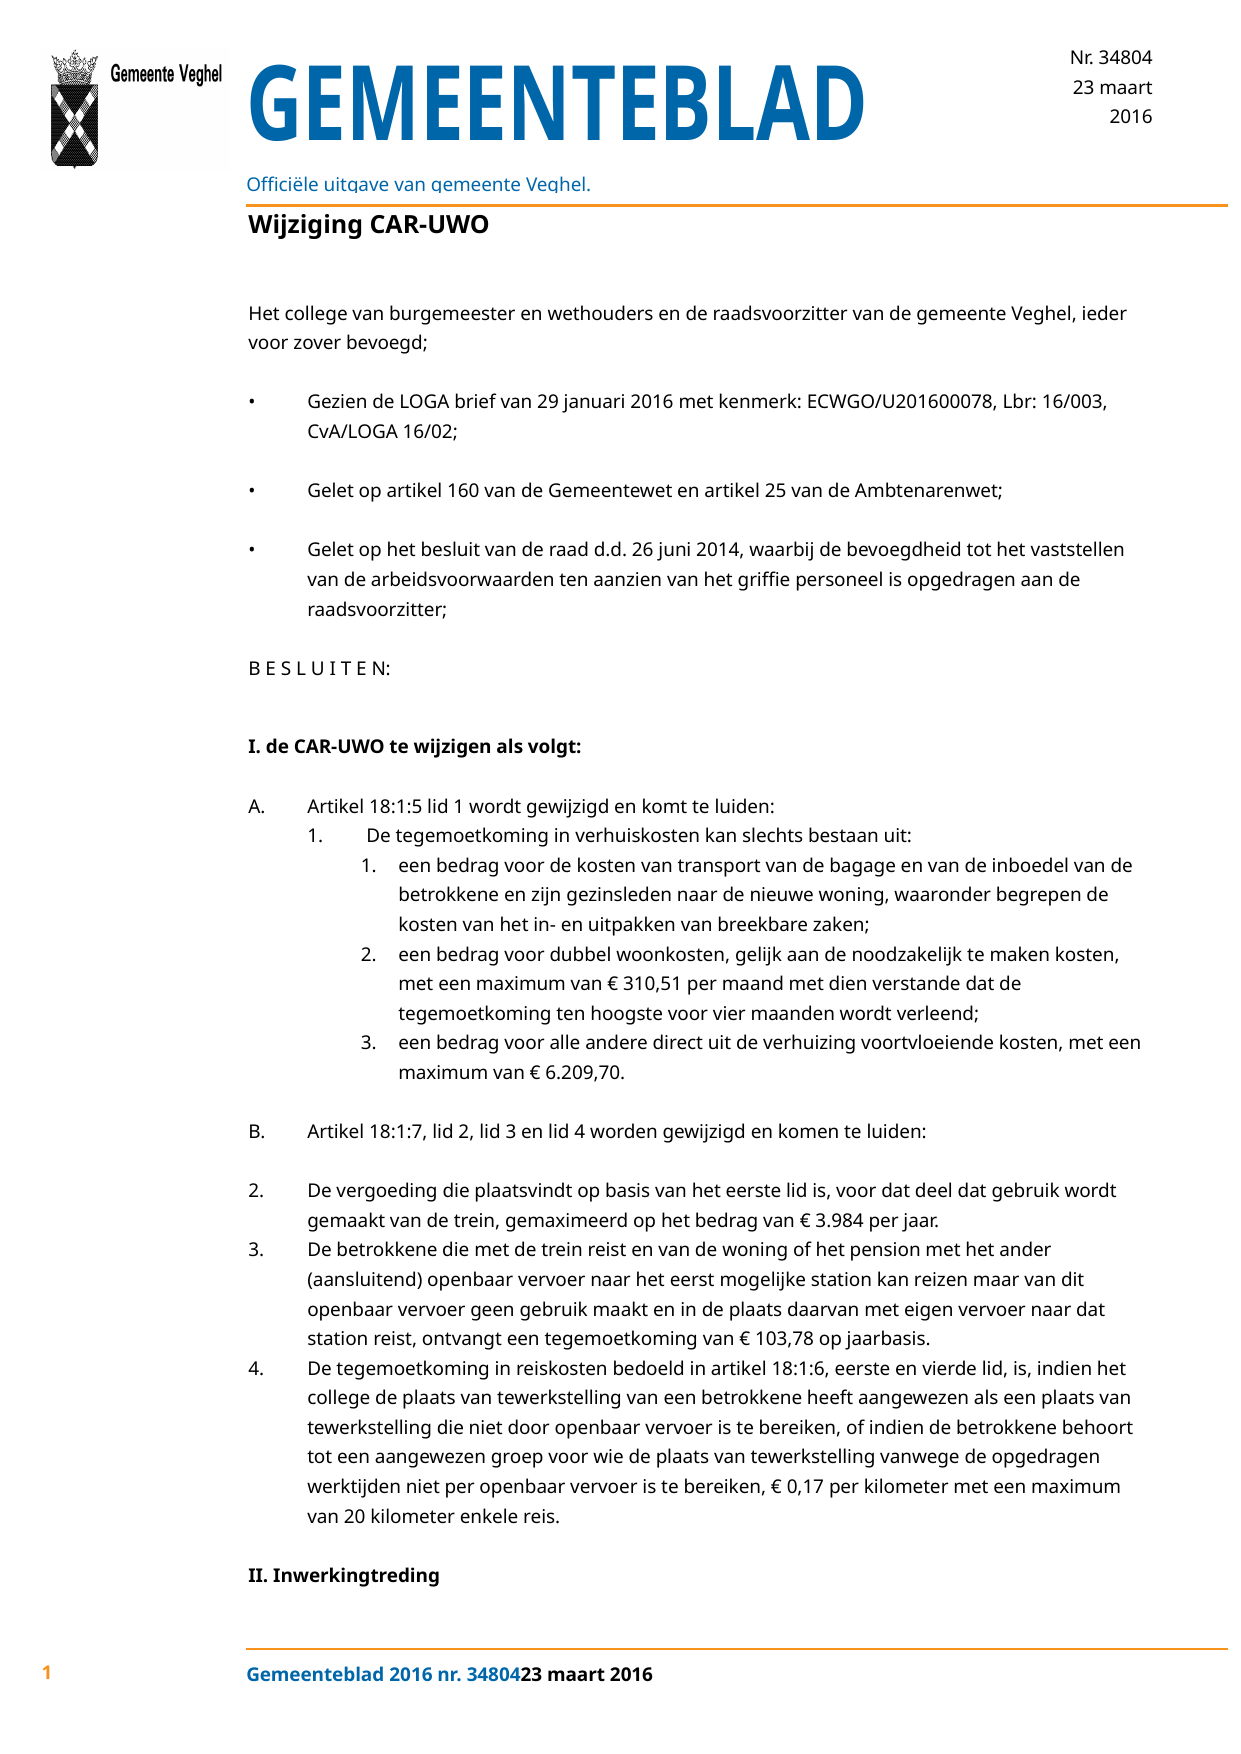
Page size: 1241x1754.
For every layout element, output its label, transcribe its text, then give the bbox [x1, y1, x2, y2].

text Het college van burgemeester en wethouders en de raadsvoorzitter van de gemeente Veghel, ieder voor zover bevoegd; [248, 300, 1152, 355]
list Gelet op het besluit van de raad d.d. 26 juni 2014, waarbij de bevoegdheid tot het vaststellen van de arbeidsvoorwaarden ten aanzien van het griffie personeel is opgedragen aan de raadsvoorzitter; [248, 537, 1152, 621]
list De vergoeding die plaatsvindt op basis van het eerste lid is, voor dat deel dat gebruik wordt gemaakt van de trein, gemaximeerd op het bedrag van € 3.984 per jaar. [248, 1177, 1152, 1233]
list Gezien de LOGA brief van 29 januari 2016 met kenmerk: ECWGO/U201600078, Lbr: 16/003, CvA/LOGA 16/02; [248, 389, 1152, 444]
text II. Inwerkingtreding [248, 1562, 1152, 1588]
list Artikel 18:1:5 lid 1 wordt gewijzigd en komt te luiden: [248, 793, 1152, 819]
text Wijziging CAR-UWO [248, 207, 1152, 241]
list Gelet op artikel 160 van de Gemeentewet en artikel 25 van de Ambtenarenwet; [248, 477, 1152, 503]
list De betrokkene die met de trein reist en van de woning of het pension met het ander (aansluitend) openbaar vervoer naar het eerst mogelijke station kan reizen maar van dit openbaar vervoer geen gebruik maakt en in de plaats daarvan met eigen vervoer naar dat station reist, ontvangt een tegemoetkoming van € 103,78 op jaarbasis. [248, 1237, 1152, 1351]
list Artikel 18:1:7, lid 2, lid 3 en lid 4 worden gewijzigd en komen te luiden: [248, 1118, 1152, 1144]
list De tegemoetkoming in verhuiskosten kan slechts bestaan uit: [307, 822, 1152, 848]
text I. de CAR-UWO te wijzigen als volgt: [248, 734, 1152, 759]
list een bedrag voor dubbel woonkosten, gelijk aan de noodzakelijk te maken kosten, met een maximum van € 310,51 per maand met dien verstande dat de tegemoetkoming ten hoogste voor vier maanden wordt verleend; [361, 941, 1152, 1026]
list een bedrag voor de kosten van transport van de bagage en van de inboedel van de betrokkene en zijn gezinsleden naar de nieuwe woning, waaronder begrepen de kosten van het in- en uitpakken van breekbare zaken; [361, 852, 1152, 937]
picture [41, 47, 231, 172]
list De tegemoetkoming in reiskosten bedoeld in artikel 18:1:6, eerste en vierde lid, is, indien het college de plaats van tewerkstelling van een betrokkene heeft aangewezen als een plaats van tewerkstelling die niet door openbaar vervoer is te bereiken, of indien de betrokkene behoort tot een aangewezen groep voor wie de plaats van tewerkstelling vanwege de opgedragen werktijden niet per openbaar vervoer is te bereiken, € 0,17 per kilometer met een maximum van 20 kilometer enkele reis. [248, 1355, 1152, 1529]
text B E S L U I T E N: [248, 655, 1152, 681]
list een bedrag voor alle andere direct uit de verhuizing voortvloeiende kosten, met een maximum van € 6.209,70. [361, 1029, 1152, 1085]
